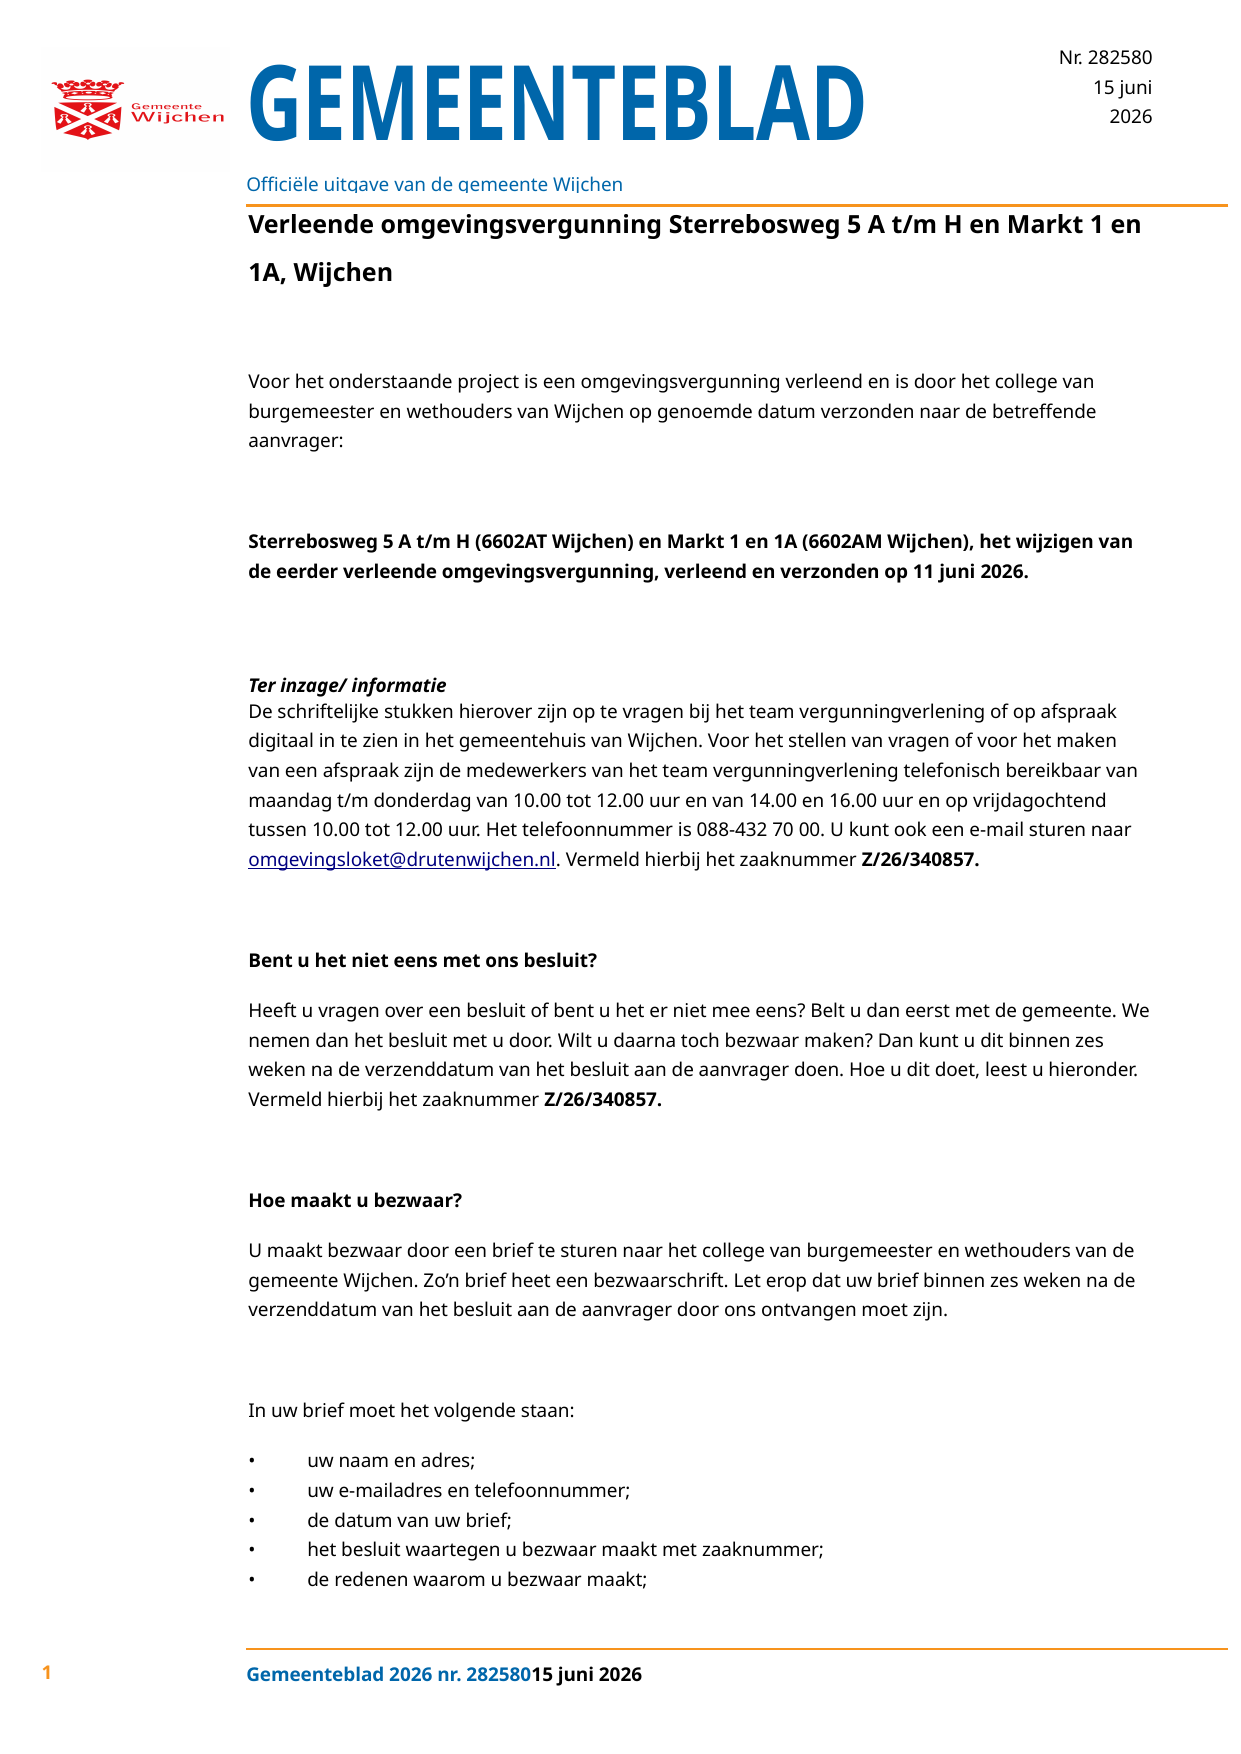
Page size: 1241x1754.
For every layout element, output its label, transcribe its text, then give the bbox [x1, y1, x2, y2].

text Ter inzage/ informatie [248, 672, 1152, 698]
list de redenen waarom u bezwaar maakt; [248, 1566, 1152, 1592]
list het besluit waartegen u bezwaar maakt met zaaknummer; [248, 1536, 1152, 1562]
text U maakt bezwaar door een brief te sturen naar het college van burgemeester en wethouders van de gemeente Wijchen. Zo’n brief heet een bezwaarschrift. Let erop dat uw brief binnen zes weken na de verzenddatum van het besluit aan de aanvrager door ons ontvangen moet zijn. [248, 1237, 1152, 1322]
list uw naam en adres; [248, 1448, 1152, 1473]
list de datum van uw brief; [248, 1507, 1152, 1532]
text Verleende omgevingsvergunning Sterrebosweg 5 A t/m H en Markt 1 en 1A, Wijchen [248, 207, 1152, 288]
text In uw brief moet het volgende staan: [248, 1397, 1152, 1423]
text Hoe maakt u bezwaar? [248, 1187, 1152, 1212]
text Sterrebosweg 5 A t/m H (6602AT Wijchen) en Markt 1 en 1A (6602AM Wijchen), het wijzigen van de eerder verleende omgevingsvergunning, verleend en verzonden op 11 juni 2026. [248, 528, 1152, 584]
list uw e-mailadres en telefoonnummer; [248, 1477, 1152, 1503]
text De schriftelijke stukken hierover zijn op te vragen bij het team vergunningverlening of op afspraak digitaal in te zien in het gemeentehuis van Wijchen. Voor het stellen van vragen of voor het maken van een afspraak zijn de medewerkers van het team vergunningverlening telefonisch bereikbaar van maandag t/m donderdag van 10.00 tot 12.00 uur en van 14.00 en 16.00 uur en op vrijdagochtend tussen 10.00 tot 12.00 uur. Het telefoonnummer is 088-432 70 00. U kunt ook een e-mail sturen naar omgevingsloket@drutenwijchen.nl. Vermeld hierbij het zaaknummer Z/26/340857. [248, 698, 1152, 872]
text Heeft u vragen over een besluit of bent u het er niet mee eens? Belt u dan eerst met de gemeente. We nemen dan het besluit met u door. Wilt u daarna toch bezwaar maken? Dan kunt u dit binnen zes weken na de verzenddatum van het besluit aan de aanvrager doen. Hoe u dit doet, leest u hieronder. Vermeld hierbij het zaaknummer Z/26/340857. [248, 997, 1152, 1112]
picture [41, 47, 231, 172]
text Bent u het niet eens met ons besluit? [248, 947, 1152, 972]
text Voor het onderstaande project is een omgevingsvergunning verleend en is door het college van burgemeester en wethouders van Wijchen op genoemde datum verzonden naar de betreffende aanvrager: [248, 368, 1152, 453]
